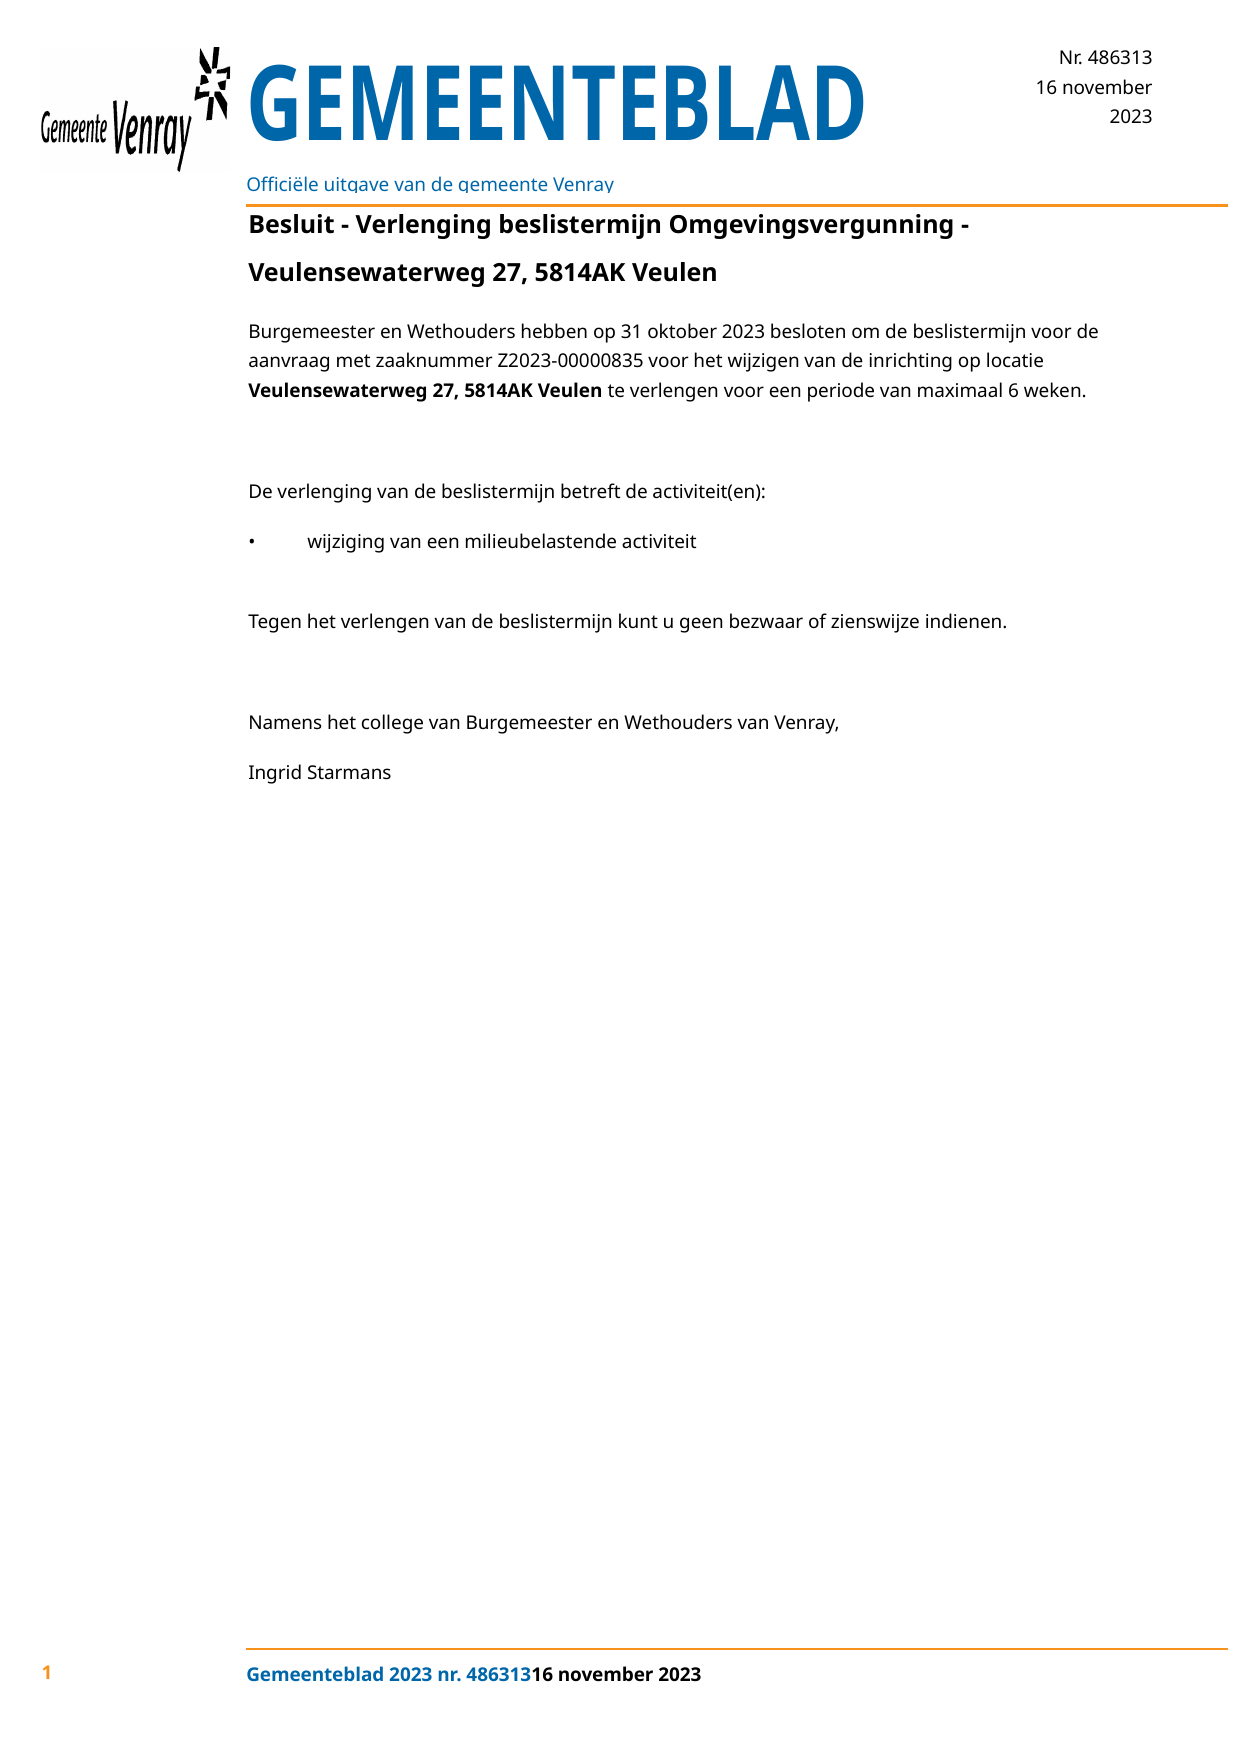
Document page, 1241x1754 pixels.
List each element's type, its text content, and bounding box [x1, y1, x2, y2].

text Burgemeester en Wethouders hebben op 31 oktober 2023 besloten om de beslistermijn voor de aanvraag met zaaknummer Z2023-00000835 voor het wijzigen van de inrichting op locatie Veulensewaterweg 27, 5814AK Veulen te verlengen voor een periode van maximaal 6 weken. [248, 318, 1152, 403]
picture [41, 47, 231, 172]
text Namens het college van Burgemeester en Wethouders van Venray, [248, 709, 1152, 735]
text De verlenging van de beslistermijn betreft de activiteit(en): [248, 478, 1152, 504]
text Tegen het verlengen van de beslistermijn kunt u geen bezwaar of zienswijze indienen. [248, 608, 1152, 634]
text Ingrid Starmans [248, 759, 1152, 785]
list wijziging van een milieubelastende activiteit [248, 528, 1152, 554]
text Besluit - Verlenging beslistermijn Omgevingsvergunning - Veulensewaterweg 27, 5814AK Veulen [248, 207, 1152, 288]
